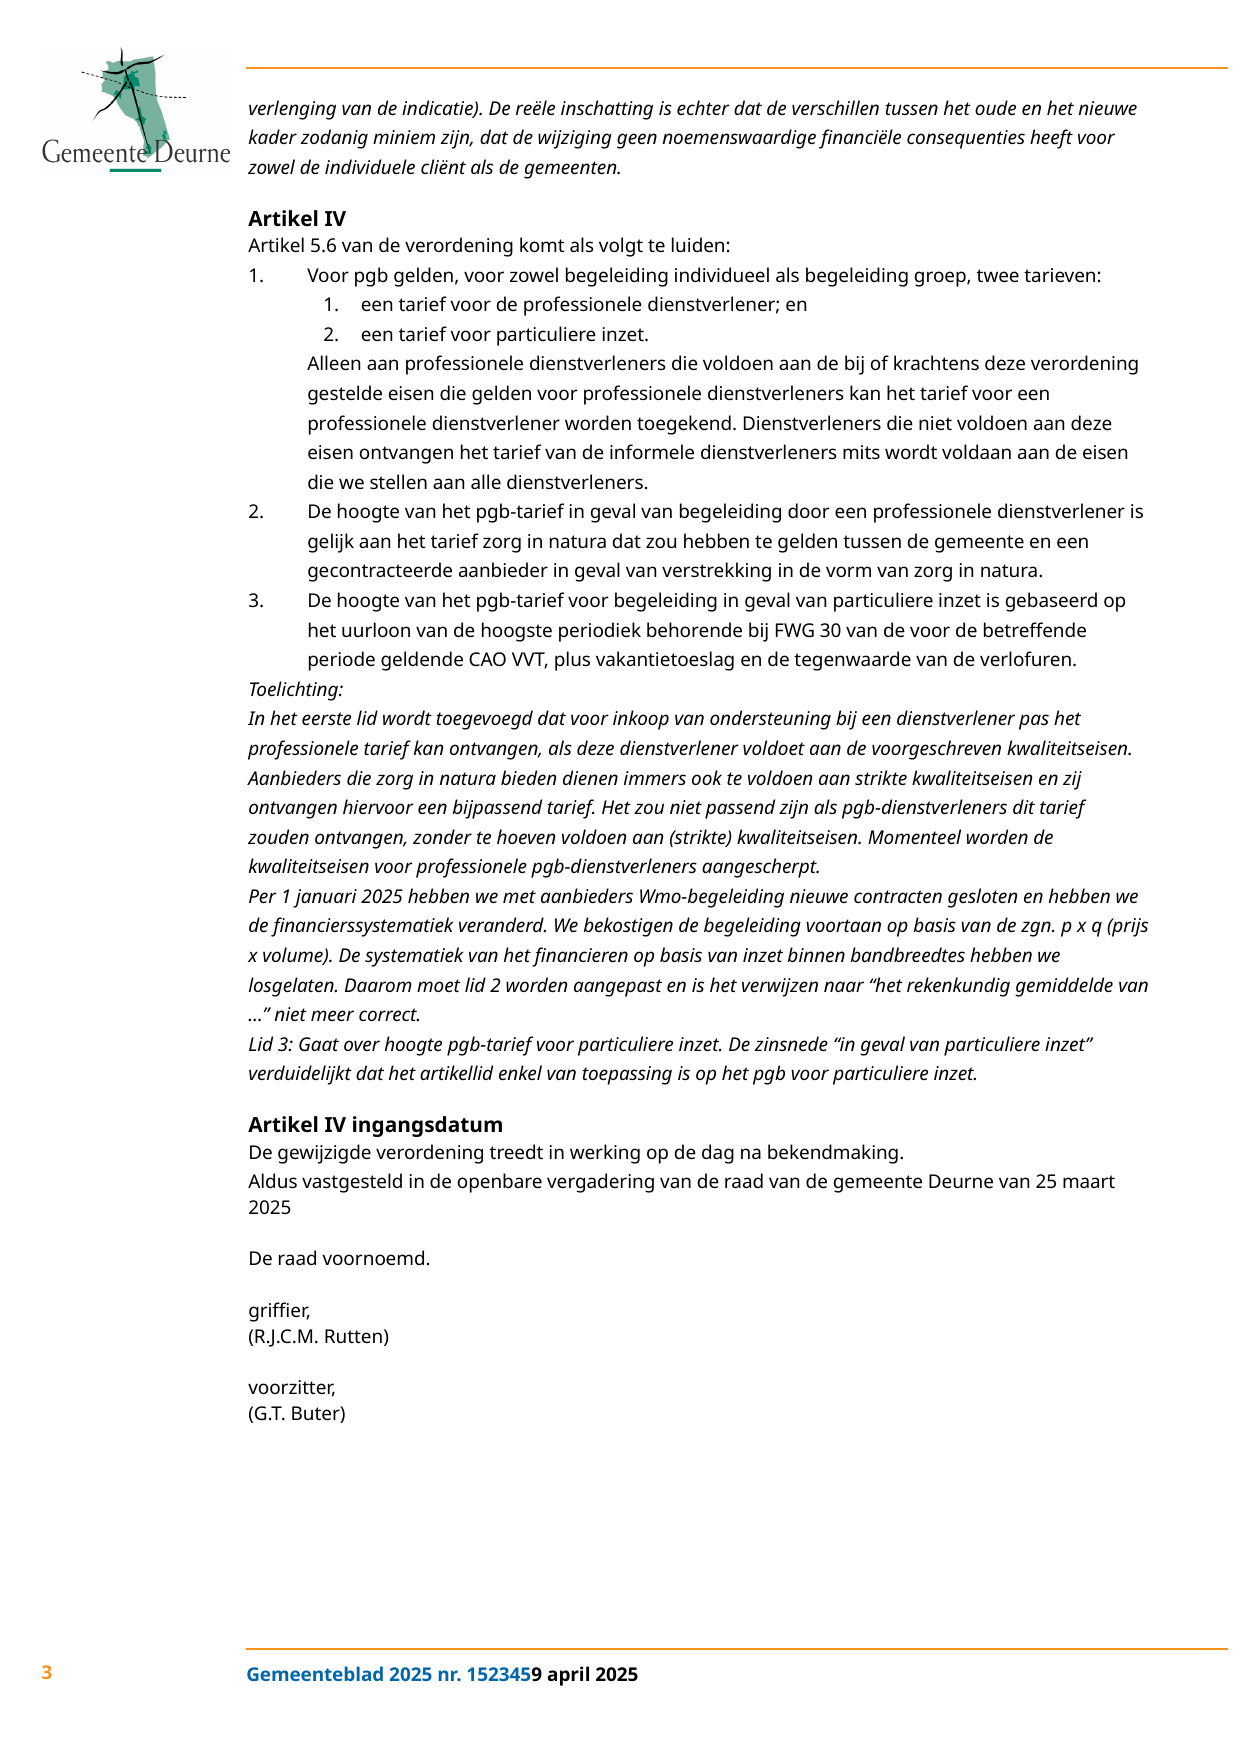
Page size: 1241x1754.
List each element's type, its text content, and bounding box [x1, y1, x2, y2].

text voorzitter, [248, 1374, 1152, 1400]
list De hoogte van het pgb-tarief voor begeleiding in geval van particuliere inzet is gebaseerd op het uurloon van de hoogste periodiek behorende bij FWG 30 van de voor de betreffende periode geldende CAO VVT, plus vakantietoeslag en de tegenwaarde van de verlofuren. [248, 587, 1152, 672]
list een tarief voor particuliere inzet. [323, 321, 1152, 347]
text De gewijzigde verordening treedt in werking op de dag na bekendmaking. [248, 1139, 1152, 1164]
picture [41, 47, 231, 172]
text (R.J.C.M. Rutten) [248, 1323, 1152, 1348]
list Voor pgb gelden, voor zowel begeleiding individueel als begeleiding groep, twee tarieven: [248, 262, 1152, 287]
list een tarief voor de professionele dienstverlener; en [323, 291, 1152, 317]
text griffier, [248, 1297, 1152, 1323]
text (G.T. Buter) [248, 1400, 1152, 1426]
text Artikel IV [248, 204, 1152, 232]
text De raad voornoemd. [248, 1246, 1152, 1271]
list De hoogte van het pgb-tarief in geval van begeleiding door een professionele dienstverlener is gelijk aan het tarief zorg in natura dat zou hebben te gelden tussen de gemeente en een gecontracteerde aanbieder in geval van verstrekking in de vorm van zorg in natura. [248, 498, 1152, 583]
text Artikel 5.6 van de verordening komt als volgt te luiden: [248, 232, 1152, 258]
table_header Toelichting: In het eerste lid wordt toegevoegd dat voor inkoop van ondersteuning bij een dienstverlener pas het professionele tarief kan ontvangen, als deze dienstverlener voldoet aan de voorgeschreven kwaliteitseisen. Aanbieders die zorg in natura bieden dienen immers ook te voldoen aan strikte kwaliteitseisen en zij ontvangen hiervoor een bijpassend tarief. Het zou niet passend zijn als pgb-dienstverleners dit tarief zouden ontvangen, zonder te hoeven voldoen aan (strikte) kwaliteitseisen. Momenteel worden de kwaliteitseisen voor professionele pgb-dienstverleners aangescherpt. Per 1 januari 2025 hebben we met aanbieders Wmo-begeleiding nieuwe contracten gesloten en hebben we de financierssystematiek veranderd. We bekostigen de begeleiding voortaan op basis van de zgn. p x q (prijs x volume). De systematiek van het financieren op basis van inzet binnen bandbreedtes hebben we losgelaten. Daarom moet lid 2 worden aangepast en is het verwijzen naar “het rekenkundig gemiddelde van …” niet meer correct. Lid 3: Gaat over hoogte pgb-tarief voor particuliere inzet. De zinsnede “in geval van particuliere inzet” verduidelijkt dat het artikellid enkel van toepassing is op het pgb voor particuliere inzet. [248, 676, 1152, 1086]
list Alleen aan professionele dienstverleners die voldoen aan de bij of krachtens deze verordening gestelde eisen die gelden voor professionele dienstverleners kan het tarief voor een professionele dienstverlener worden toegekend. Dienstverleners die niet voldoen aan deze eisen ontvangen het tarief van de informele dienstverleners mits wordt voldaan aan de eisen die we stellen aan alle dienstverleners. [248, 351, 1152, 494]
text Artikel IV ingangsdatum [248, 1110, 1152, 1139]
table_header verlenging van de indicatie). De reële inschatting is echter dat de verschillen tussen het oude en het nieuwe kader zodanig miniem zijn, dat de wijziging geen noemenswaardige financiële consequenties heeft voor zowel de individuele cliënt als de gemeenten. [248, 95, 1152, 180]
text Aldus vastgesteld in de openbare vergadering van de raad van de gemeente Deurne van 25 maart 2025 [248, 1168, 1152, 1220]
